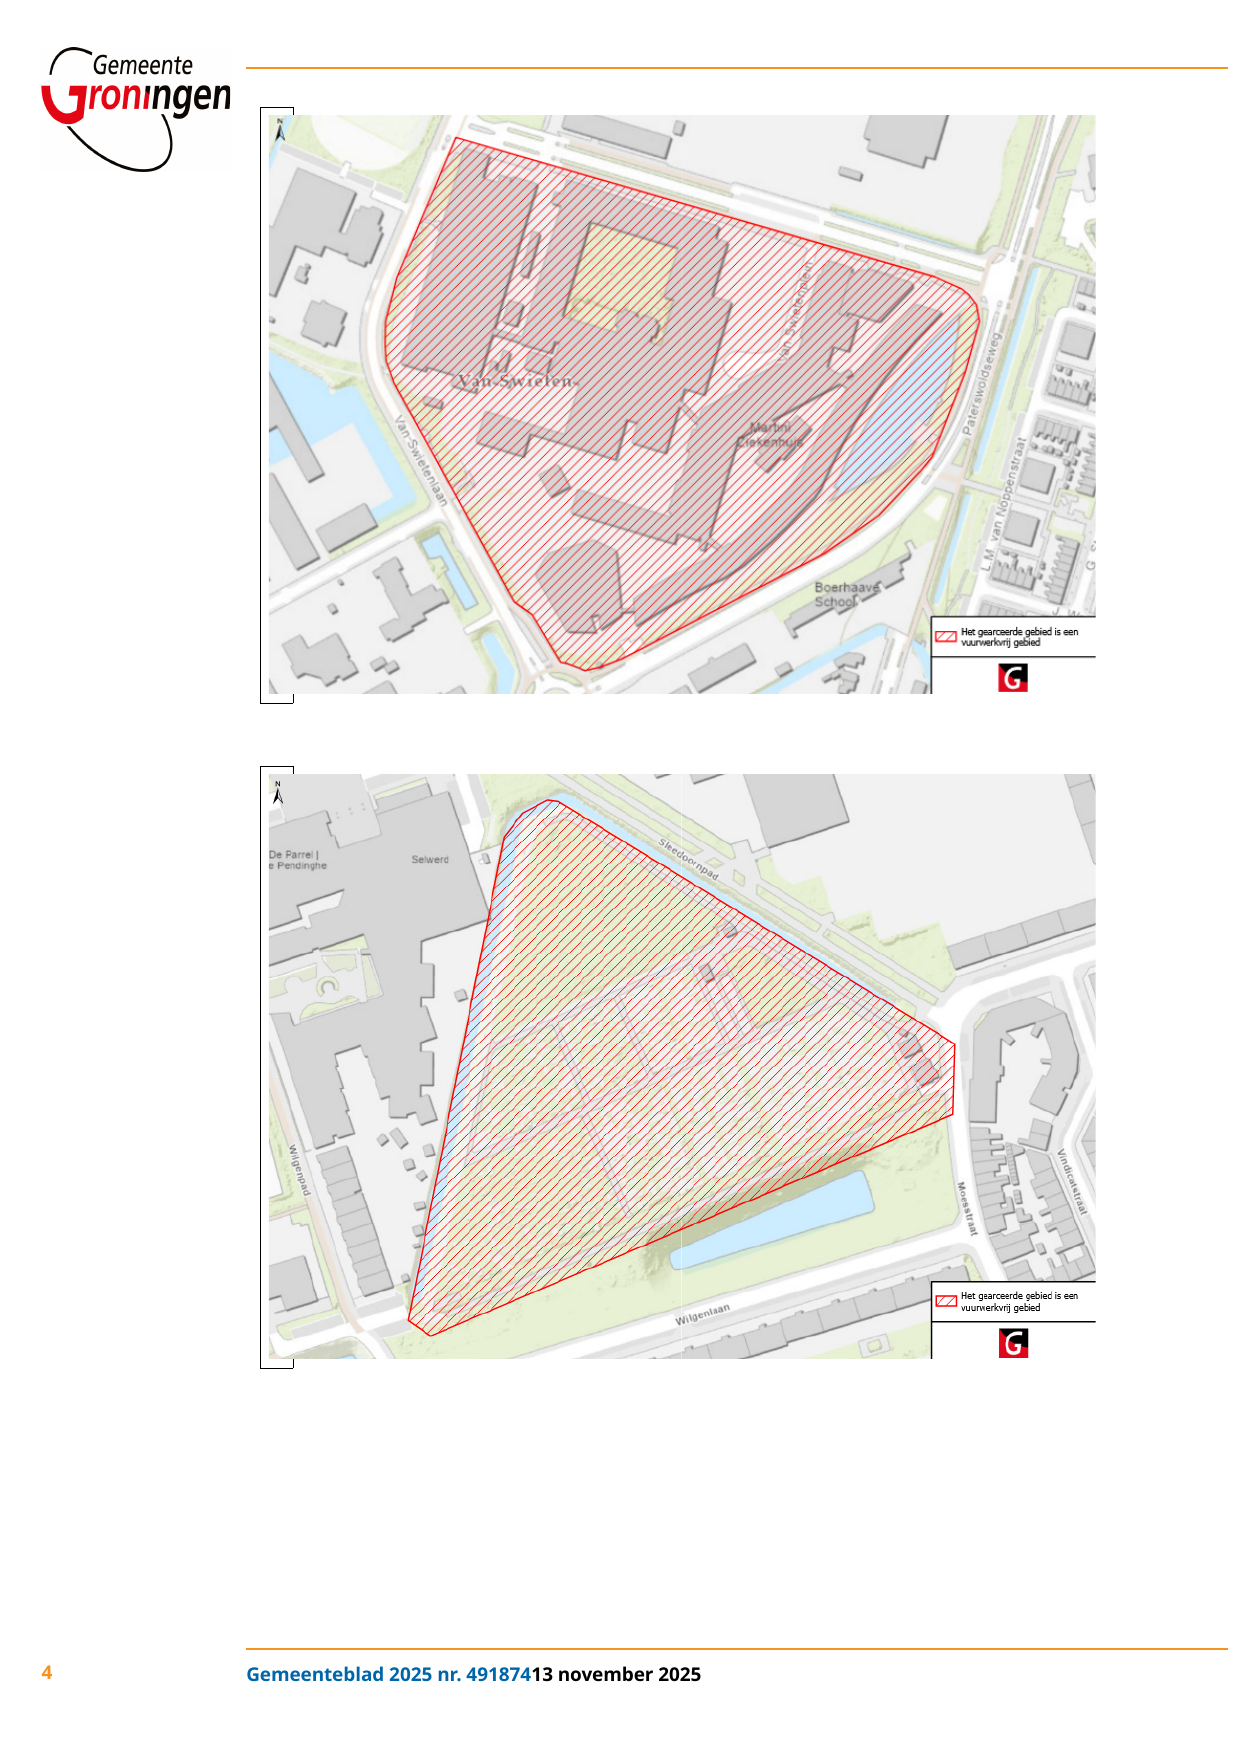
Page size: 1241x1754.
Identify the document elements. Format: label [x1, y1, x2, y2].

picture [268, 115, 1096, 694]
picture [268, 774, 1096, 1359]
picture [41, 47, 231, 172]
